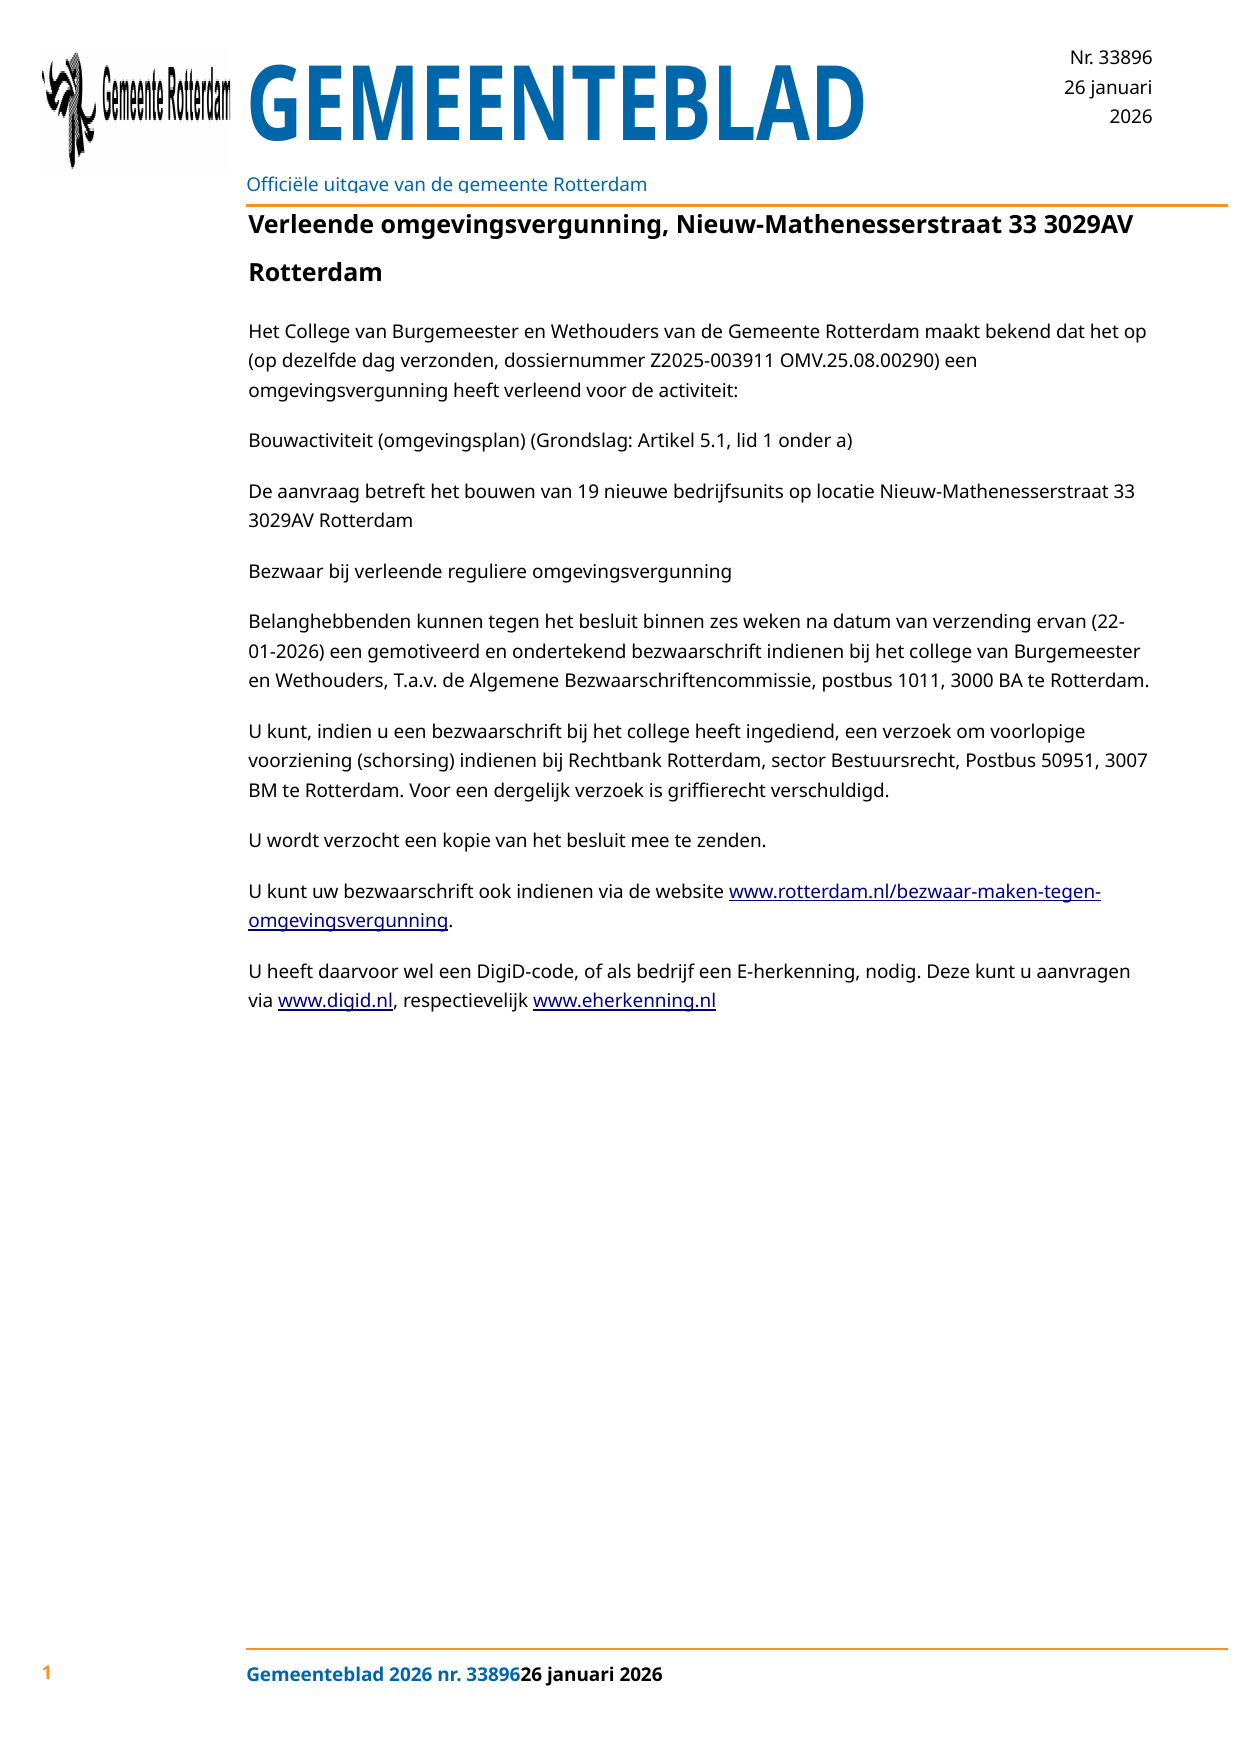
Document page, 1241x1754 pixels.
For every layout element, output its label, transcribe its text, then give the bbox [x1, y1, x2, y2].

text U kunt, indien u een bezwaarschrift bij het college heeft ingediend, een verzoek om voorlopige voorziening (schorsing) indienen bij Rechtbank Rotterdam, sector Bestuursrecht, Postbus 50951, 3007 BM te Rotterdam. Voor een dergelijk verzoek is griffierecht verschuldigd. [248, 718, 1152, 803]
text Verleende omgevingsvergunning, Nieuw-Mathenesserstraat 33 3029AV Rotterdam [248, 207, 1152, 288]
text U heeft daarvoor wel een DigiD-code, of als bedrijf een E-herkenning, nodig. Deze kunt u aanvragen via www.digid.nl, respectievelijk www.eherkenning.nl [248, 958, 1152, 1013]
text De aanvraag betreft het bouwen van 19 nieuwe bedrijfsunits op locatie Nieuw-Mathenesserstraat 33 3029AV Rotterdam [248, 478, 1152, 533]
text Bouwactiviteit (omgevingsplan) (Grondslag: Artikel 5.1, lid 1 onder a) [248, 427, 1152, 453]
text Belanghebbenden kunnen tegen het besluit binnen zes weken na datum van verzending ervan (22-01-2026) een gemotiveerd en ondertekend bezwaarschrift indienen bij het college van Burgemeester en Wethouders, T.a.v. de Algemene Bezwaarschriftencommissie, postbus 1011, 3000 BA te Rotterdam. [248, 608, 1152, 693]
picture [41, 47, 231, 172]
text U kunt uw bezwaarschrift ook indienen via de website www.rotterdam.nl/bezwaar-maken-tegen-omgevingsvergunning. [248, 878, 1152, 933]
text U wordt verzocht een kopie van het besluit mee te zenden. [248, 827, 1152, 853]
text Het College van Burgemeester en Wethouders van de Gemeente Rotterdam maakt bekend dat het op (op dezelfde dag verzonden, dossiernummer Z2025-003911 OMV.25.08.00290) een omgevingsvergunning heeft verleend voor de activiteit: [248, 318, 1152, 403]
text Bezwaar bij verleende reguliere omgevingsvergunning [248, 558, 1152, 584]
